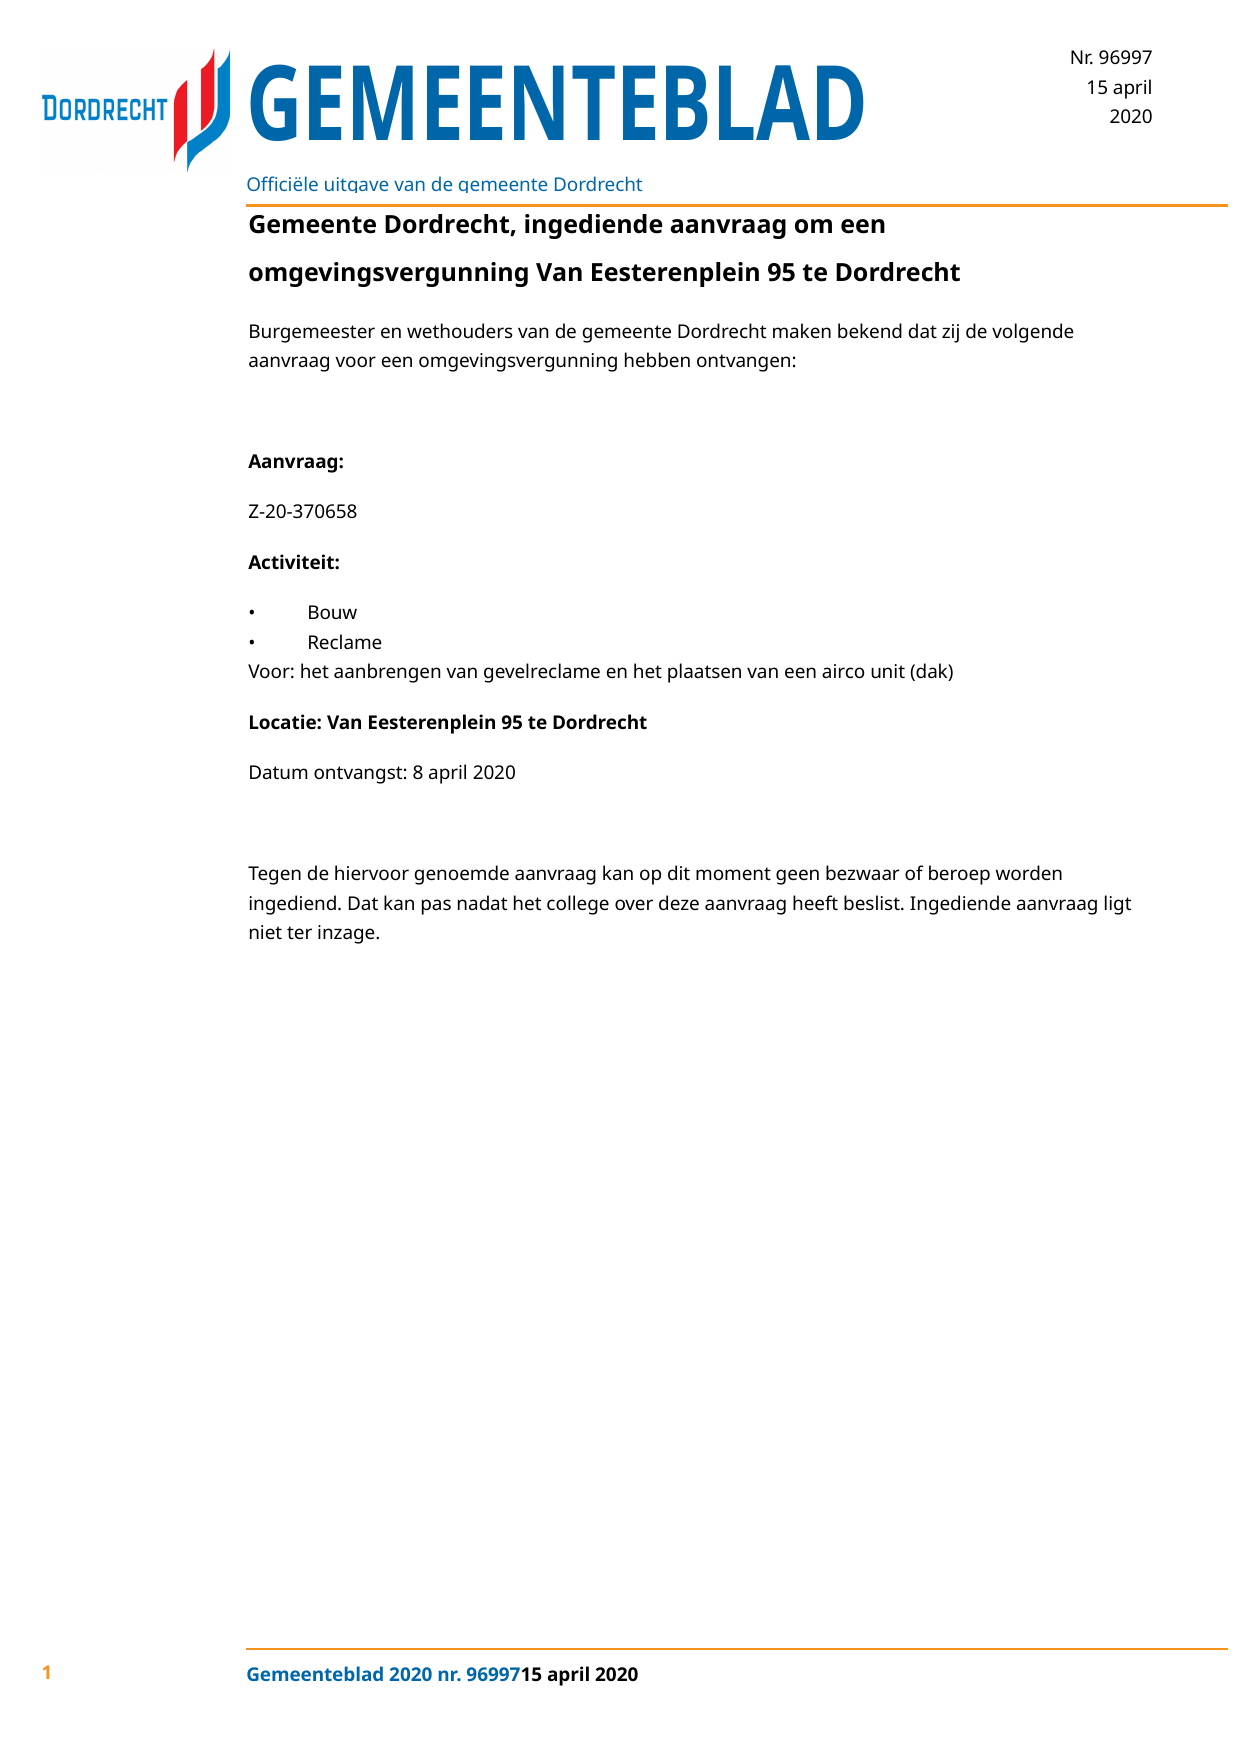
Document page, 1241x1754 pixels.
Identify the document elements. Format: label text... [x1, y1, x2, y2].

text Z-20-370658 [248, 499, 1152, 524]
text Gemeente Dordrecht, ingediende aanvraag om een omgevingsvergunning Van Eesterenplein 95 te Dordrecht [248, 207, 1152, 288]
text Locatie: Van Eesterenplein 95 te Dordrecht [248, 709, 1152, 735]
text Voor: het aanbrengen van gevelreclame en het plaatsen van een airco unit (dak) [248, 659, 1152, 684]
picture [41, 47, 231, 172]
text Datum ontvangst: 8 april 2020 [248, 759, 1152, 785]
list Bouw [248, 599, 1152, 625]
text Burgemeester en wethouders van de gemeente Dordrecht maken bekend dat zij de volgende aanvraag voor een omgevingsvergunning hebben ontvangen: [248, 318, 1152, 373]
text Aanvraag: [248, 448, 1152, 474]
text Activiteit: [248, 549, 1152, 575]
text Tegen de hiervoor genoemde aanvraag kan op dit moment geen bezwaar of beroep worden ingediend. Dat kan pas nadat het college over deze aanvraag heeft beslist. Ingediende aanvraag ligt niet ter inzage. [248, 860, 1152, 945]
list Reclame [248, 629, 1152, 655]
